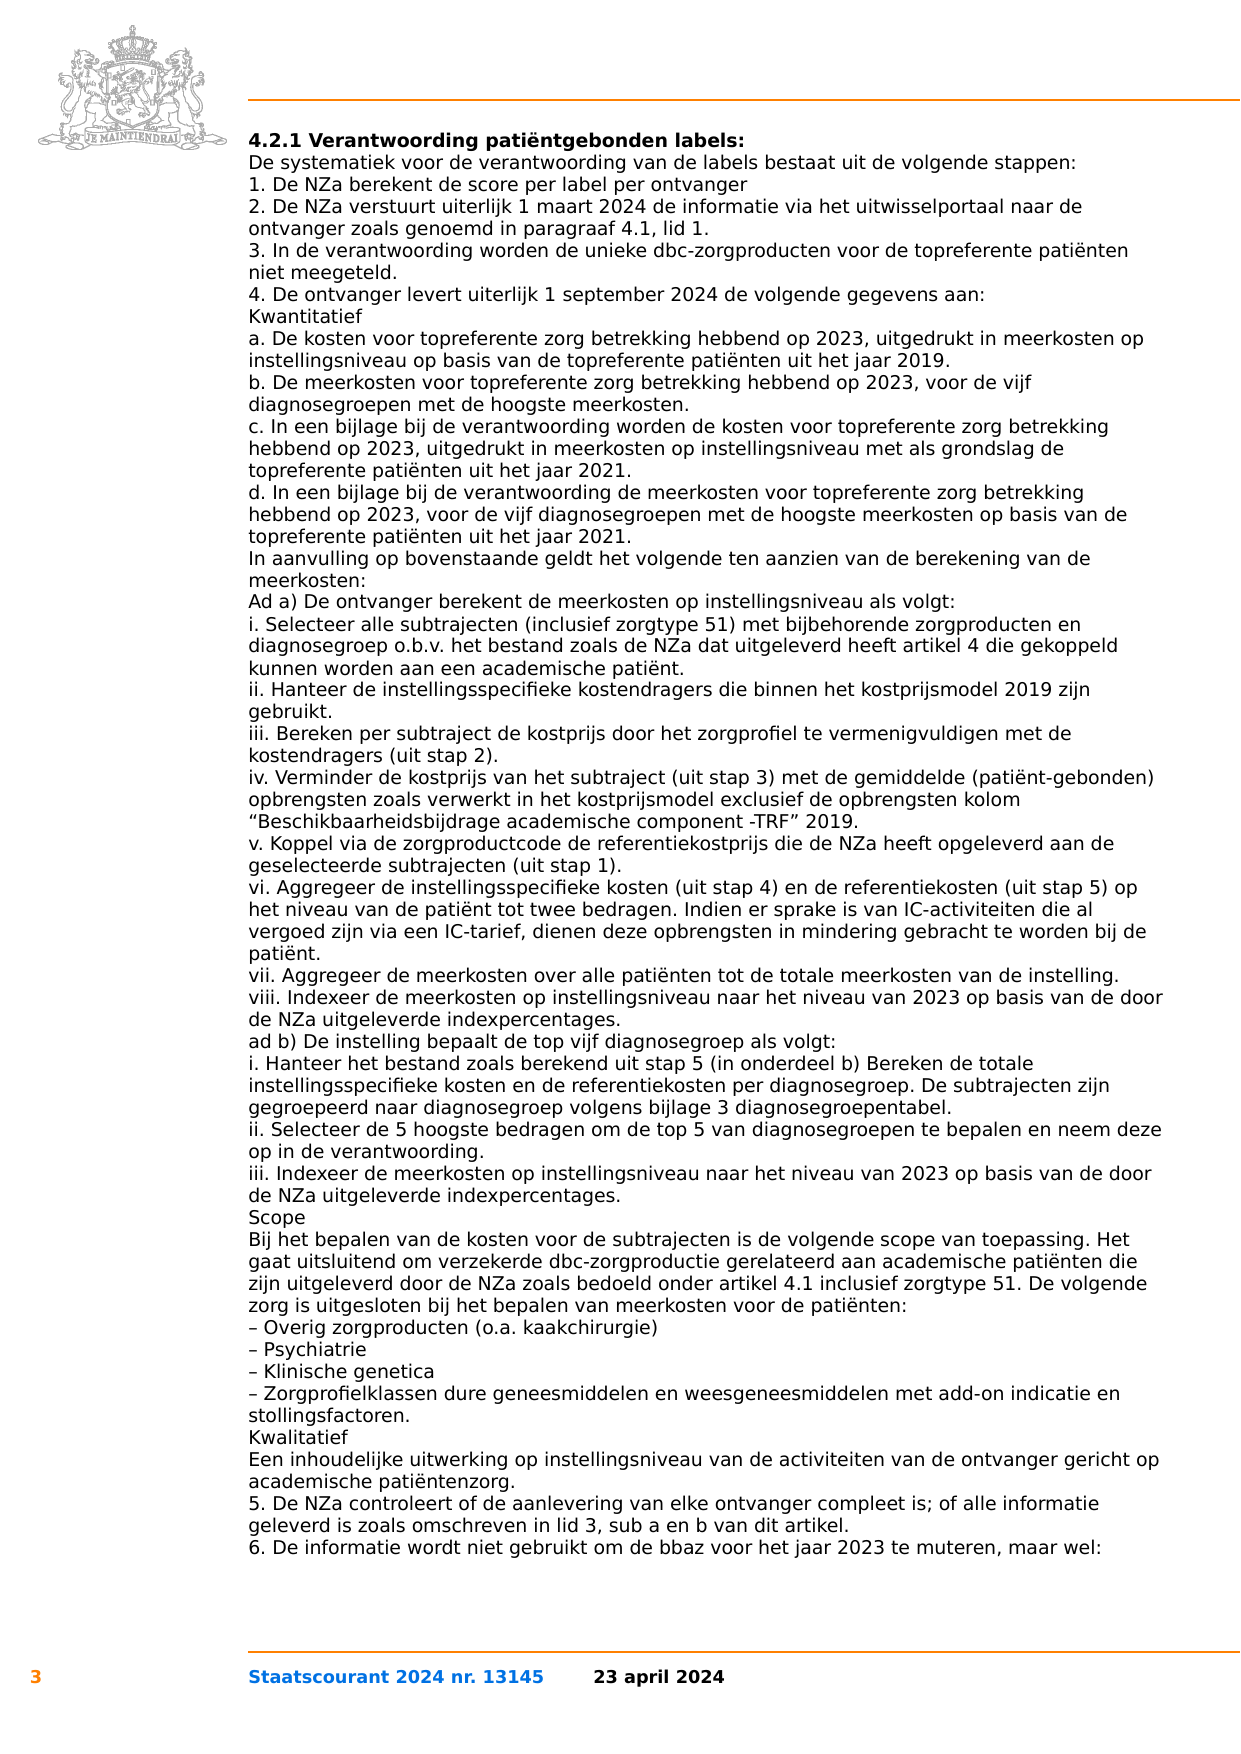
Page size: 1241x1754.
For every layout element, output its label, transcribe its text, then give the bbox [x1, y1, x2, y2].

picture [38, 25, 227, 150]
text – Zorgprofielklassen dure geneesmiddelen en weesgeneesmiddelen met add-on indicatie en stollingsfactoren. [248, 1383, 1163, 1427]
text iv. Verminder de kostprijs van het subtraject (uit stap 3) met de gemiddelde (patiënt-gebonden) opbrengsten zoals verwerkt in het kostprijsmodel exclusief de opbrengsten kolom “Beschikbaarheidsbijdrage academische component -TRF” 2019. [248, 767, 1163, 833]
text Bij het bepalen van de kosten voor de subtrajecten is de volgende scope van toepassing. Het gaat uitsluitend om verzekerde dbc-zorgproductie gerelateerd aan academische patiënten die zijn uitgeleverd door de NZa zoals bedoeld onder artikel 4.1 inclusief zorgtype 51. De volgende zorg is uitgesloten bij het bepalen van meerkosten voor de patiënten: [248, 1229, 1163, 1317]
text Kwalitatief [248, 1427, 1163, 1449]
text In aanvulling op bovenstaande geldt het volgende ten aanzien van de berekening van de meerkosten: [248, 547, 1163, 591]
text b. De meerkosten voor topreferente zorg betrekking hebbend op 2023, voor de vijf diagnosegroepen met de hoogste meerkosten. [248, 372, 1163, 416]
text v. Koppel via de zorgproductcode de referentiekostprijs die de NZa heeft opgeleverd aan de geselecteerde subtrajecten (uit stap 1). [248, 833, 1163, 877]
text De systematiek voor de verantwoording van de labels bestaat uit de volgende stappen: [248, 152, 1163, 174]
text i. Selecteer alle subtrajecten (inclusief zorgtype 51) met bijbehorende zorgproducten en diagnosegroep o.b.v. het bestand zoals de NZa dat uitgeleverd heeft artikel 4 die gekoppeld kunnen worden aan een academische patiënt. [248, 613, 1163, 679]
text viii. Indexeer de meerkosten op instellingsniveau naar het niveau van 2023 op basis van de door de NZa uitgeleverde indexpercentages. [248, 987, 1163, 1031]
text i. Hanteer het bestand zoals berekend uit stap 5 (in onderdeel b) Bereken de totale instellingsspecifieke kosten en de referentiekosten per diagnosegroep. De subtrajecten zijn gegroepeerd naar diagnosegroep volgens bijlage 3 diagnosegroepentabel. [248, 1053, 1163, 1119]
text c. In een bijlage bij de verantwoording worden de kosten voor topreferente zorg betrekking hebbend op 2023, uitgedrukt in meerkosten op instellingsniveau met als grondslag de topreferente patiënten uit het jaar 2021. [248, 416, 1163, 482]
text a. De kosten voor topreferente zorg betrekking hebbend op 2023, uitgedrukt in meerkosten op instellingsniveau op basis van de topreferente patiënten uit het jaar 2019. [248, 328, 1163, 372]
text d. In een bijlage bij de verantwoording de meerkosten voor topreferente zorg betrekking hebbend op 2023, voor de vijf diagnosegroepen met de hoogste meerkosten op basis van de topreferente patiënten uit het jaar 2021. [248, 482, 1163, 547]
text Een inhoudelijke uitwerking op instellingsniveau van de activiteiten van de ontvanger gericht op academische patiëntenzorg. [248, 1449, 1163, 1493]
text – Overig zorgproducten (o.a. kaakchirurgie) [248, 1317, 1163, 1339]
text vii. Aggregeer de meerkosten over alle patiënten tot de totale meerkosten van de instelling. [248, 965, 1163, 987]
text Ad a) De ontvanger berekent de meerkosten op instellingsniveau als volgt: [248, 591, 1163, 613]
text iii. Bereken per subtraject de kostprijs door het zorgprofiel te vermenigvuldigen met de kostendragers (uit stap 2). [248, 723, 1163, 767]
text – Klinische genetica [248, 1361, 1163, 1383]
text ii. Hanteer de instellingsspecifieke kostendragers die binnen het kostprijsmodel 2019 zijn gebruikt. [248, 679, 1163, 723]
text Kwantitatief [248, 306, 1163, 328]
text ad b) De instelling bepaalt de top vijf diagnosegroep als volgt: [248, 1031, 1163, 1053]
text 5. De NZa controleert of de aanlevering van elke ontvanger compleet is; of alle informatie geleverd is zoals omschreven in lid 3, sub a en b van dit artikel. [248, 1493, 1163, 1537]
text vi. Aggregeer de instellingsspecifieke kosten (uit stap 4) en de referentiekosten (uit stap 5) op het niveau van de patiënt tot twee bedragen. Indien er sprake is van IC-activiteiten die al vergoed zijn via een IC-tarief, dienen deze opbrengsten in mindering gebracht te worden bij de patiënt. [248, 877, 1163, 965]
subtitle 4.2.1 Verantwoording patiëntgebonden labels: [248, 130, 1163, 152]
text ii. Selecteer de 5 hoogste bedragen om de top 5 van diagnosegroepen te bepalen en neem deze op in de verantwoording. [248, 1119, 1163, 1163]
text iii. Indexeer de meerkosten op instellingsniveau naar het niveau van 2023 op basis van de door de NZa uitgeleverde indexpercentages. [248, 1163, 1163, 1207]
text 1. De NZa berekent de score per label per ontvanger [248, 174, 1163, 196]
text 4. De ontvanger levert uiterlijk 1 september 2024 de volgende gegevens aan: [248, 284, 1163, 306]
text 3. In de verantwoording worden de unieke dbc-zorgproducten voor de topreferente patiënten niet meegeteld. [248, 240, 1163, 284]
text 6. De informatie wordt niet gebruikt om de bbaz voor het jaar 2023 te muteren, maar wel: [248, 1537, 1163, 1558]
text 2. De NZa verstuurt uiterlijk 1 maart 2024 de informatie via het uitwisselportaal naar de ontvanger zoals genoemd in paragraaf 4.1, lid 1. [248, 196, 1163, 240]
text Scope [248, 1207, 1163, 1229]
text – Psychiatrie [248, 1339, 1163, 1361]
